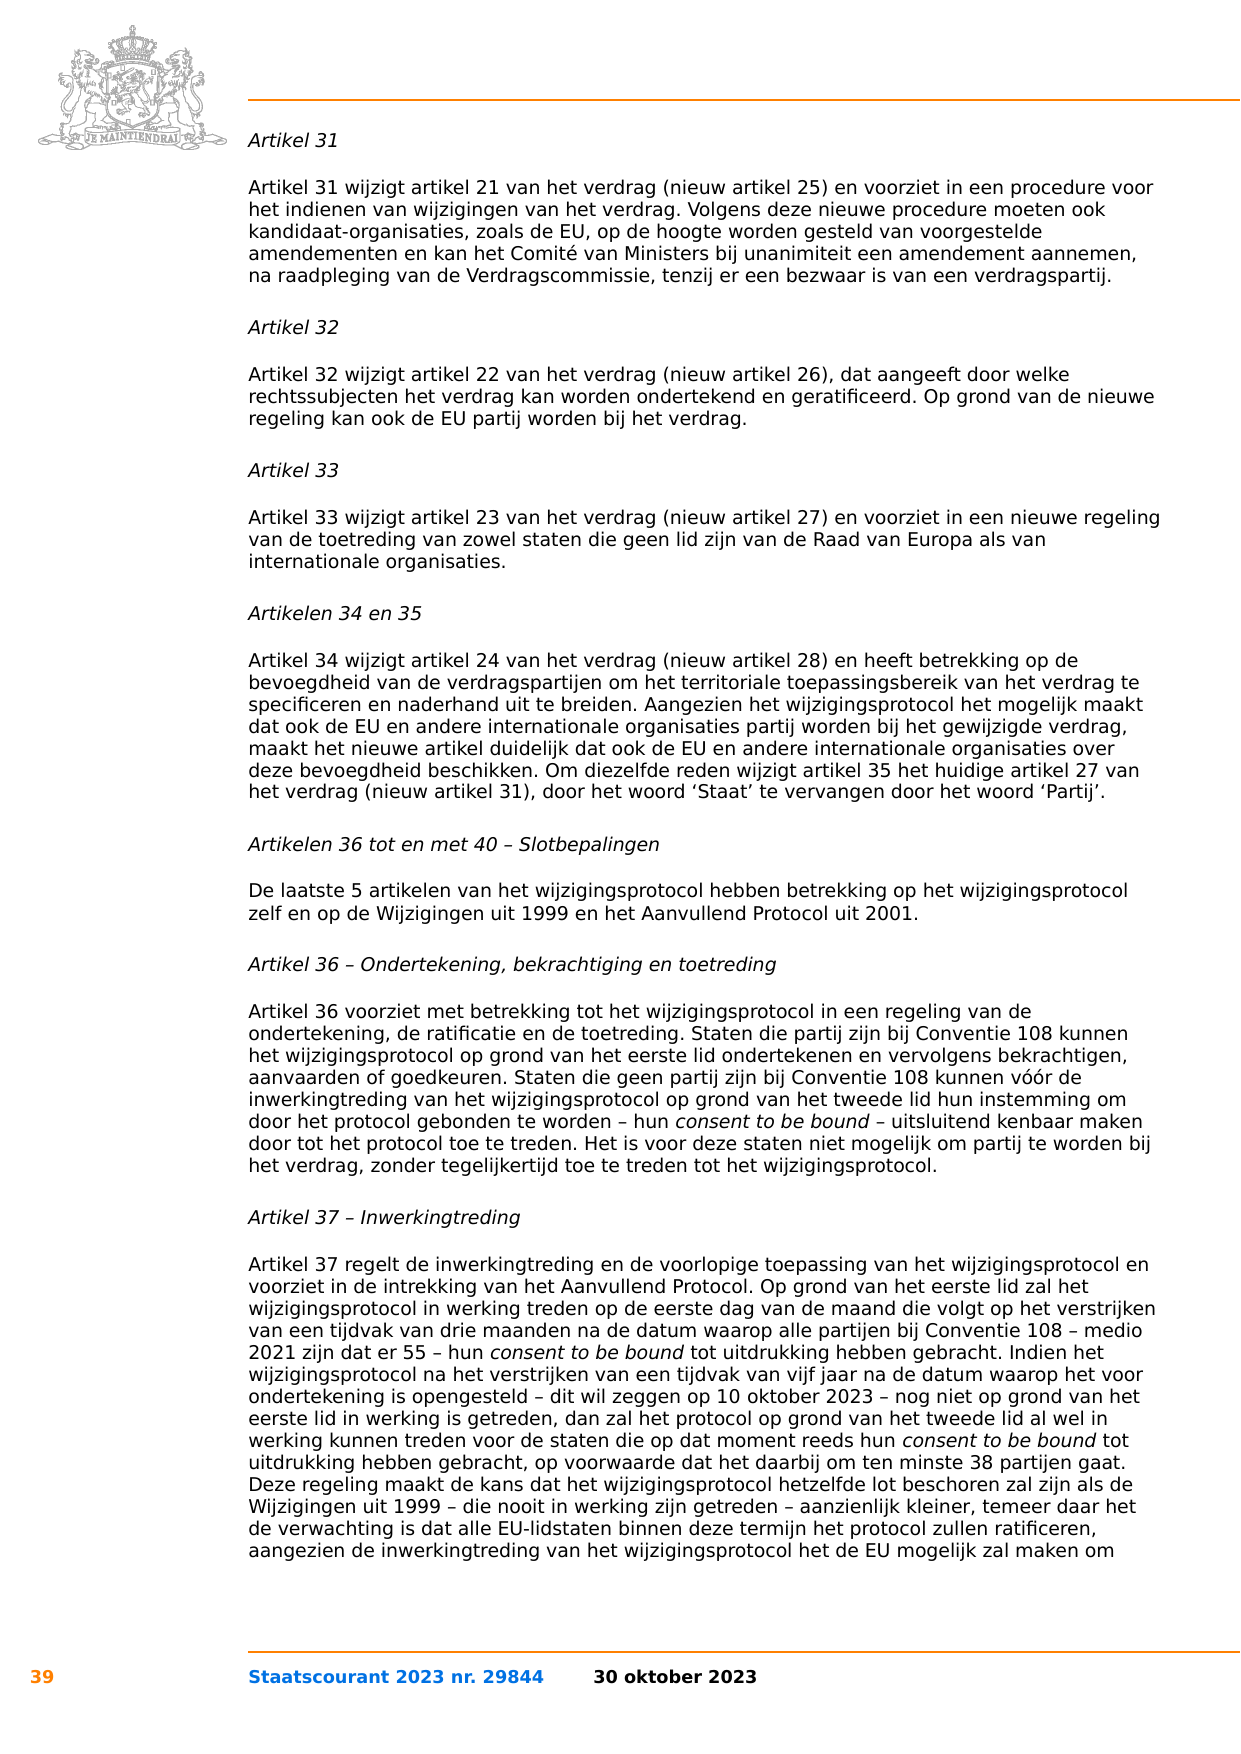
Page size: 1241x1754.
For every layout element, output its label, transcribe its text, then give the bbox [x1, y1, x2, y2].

subtitle Artikel 33 [248, 460, 1163, 482]
text Artikel 37 regelt de inwerkingtreding en de voorlopige toepassing van het wijzigingsprotocol en voorziet in de intrekking van het Aanvullend Protocol. Op grond van het eerste lid zal het wijzigingsprotocol in werking treden op de eerste dag van de maand die volgt op het verstrijken van een tijdvak van drie maanden na de datum waarop alle partijen bij Conventie 108 – medio 2021 zijn dat er 55 – hun consent to be bound tot uitdrukking hebben gebracht. Indien het wijzigingsprotocol na het verstrijken van een tijdvak van vijf jaar na de datum waarop het voor ondertekening is opengesteld – dit wil zeggen op 10 oktober 2023 – nog niet op grond van het eerste lid in werking is getreden, dan zal het protocol op grond van het tweede lid al wel in werking kunnen treden voor de staten die op dat moment reeds hun consent to be bound tot uitdrukking hebben gebracht, op voorwaarde dat het daarbij om ten minste 38 partijen gaat. Deze regeling maakt de kans dat het wijzigingsprotocol hetzelfde lot beschoren zal zijn als de Wijzigingen uit 1999 – die nooit in werking zijn getreden – aanzienlijk kleiner, temeer daar het de verwachting is dat alle EU-lidstaten binnen deze termijn het protocol zullen ratificeren, aangezien de inwerkingtreding van het wijzigingsprotocol het de EU mogelijk zal maken om [248, 1254, 1163, 1562]
text Artikel 31 wijzigt artikel 21 van het verdrag (nieuw artikel 25) en voorziet in een procedure voor het indienen van wijzigingen van het verdrag. Volgens deze nieuwe procedure moeten ook kandidaat-organisaties, zoals de EU, op de hoogte worden gesteld van voorgestelde amendementen en kan het Comité van Ministers bij unanimiteit een amendement aannemen, na raadpleging van de Verdragscommissie, tenzij er een bezwaar is van een verdragspartij. [248, 177, 1163, 287]
text Artikel 32 wijzigt artikel 22 van het verdrag (nieuw artikel 26), dat aangeeft door welke rechtssubjecten het verdrag kan worden ondertekend en geratificeerd. Op grond van de nieuwe regeling kan ook de EU partij worden bij het verdrag. [248, 364, 1163, 430]
text De laatste 5 artikelen van het wijzigingsprotocol hebben betrekking op het wijzigingsprotocol zelf en op de Wijzigingen uit 1999 en het Aanvullend Protocol uit 2001. [248, 880, 1163, 924]
subtitle Artikel 36 – Ondertekening, bekrachtiging en toetreding [248, 954, 1163, 976]
subtitle Artikelen 36 tot en met 40 – Slotbepalingen [248, 833, 1163, 855]
subtitle Artikel 32 [248, 317, 1163, 339]
text Artikel 34 wijzigt artikel 24 van het verdrag (nieuw artikel 28) en heeft betrekking op de bevoegdheid van de verdragspartijen om het territoriale toepassingsbereik van het verdrag te specificeren en naderhand uit te breiden. Aangezien het wijzigingsprotocol het mogelijk maakt dat ook de EU en andere internationale organisaties partij worden bij het gewijzigde verdrag, maakt het nieuwe artikel duidelijk dat ook de EU en andere internationale organisaties over deze bevoegdheid beschikken. Om diezelfde reden wijzigt artikel 35 het huidige artikel 27 van het verdrag (nieuw artikel 31), door het woord ‘Staat’ te vervangen door het woord ‘Partij’. [248, 649, 1163, 803]
text Artikel 36 voorziet met betrekking tot het wijzigingsprotocol in een regeling van de ondertekening, de ratificatie en de toetreding. Staten die partij zijn bij Conventie 108 kunnen het wijzigingsprotocol op grond van het eerste lid ondertekenen en vervolgens bekrachtigen, aanvaarden of goedkeuren. Staten die geen partij zijn bij Conventie 108 kunnen vóór de inwerkingtreding van het wijzigingsprotocol op grond van het tweede lid hun instemming om door het protocol gebonden te worden – hun consent to be bound – uitsluitend kenbaar maken door tot het protocol toe te treden. Het is voor deze staten niet mogelijk om partij te worden bij het verdrag, zonder tegelijkertijd toe te treden tot het wijzigingsprotocol. [248, 1001, 1163, 1177]
text Artikel 33 wijzigt artikel 23 van het verdrag (nieuw artikel 27) en voorziet in een nieuwe regeling van de toetreding van zowel staten die geen lid zijn van de Raad van Europa als van internationale organisaties. [248, 507, 1163, 573]
subtitle Artikel 37 – Inwerkingtreding [248, 1207, 1163, 1229]
subtitle Artikelen 34 en 35 [248, 603, 1163, 624]
subtitle Artikel 31 [248, 130, 1163, 152]
picture [38, 25, 227, 150]
